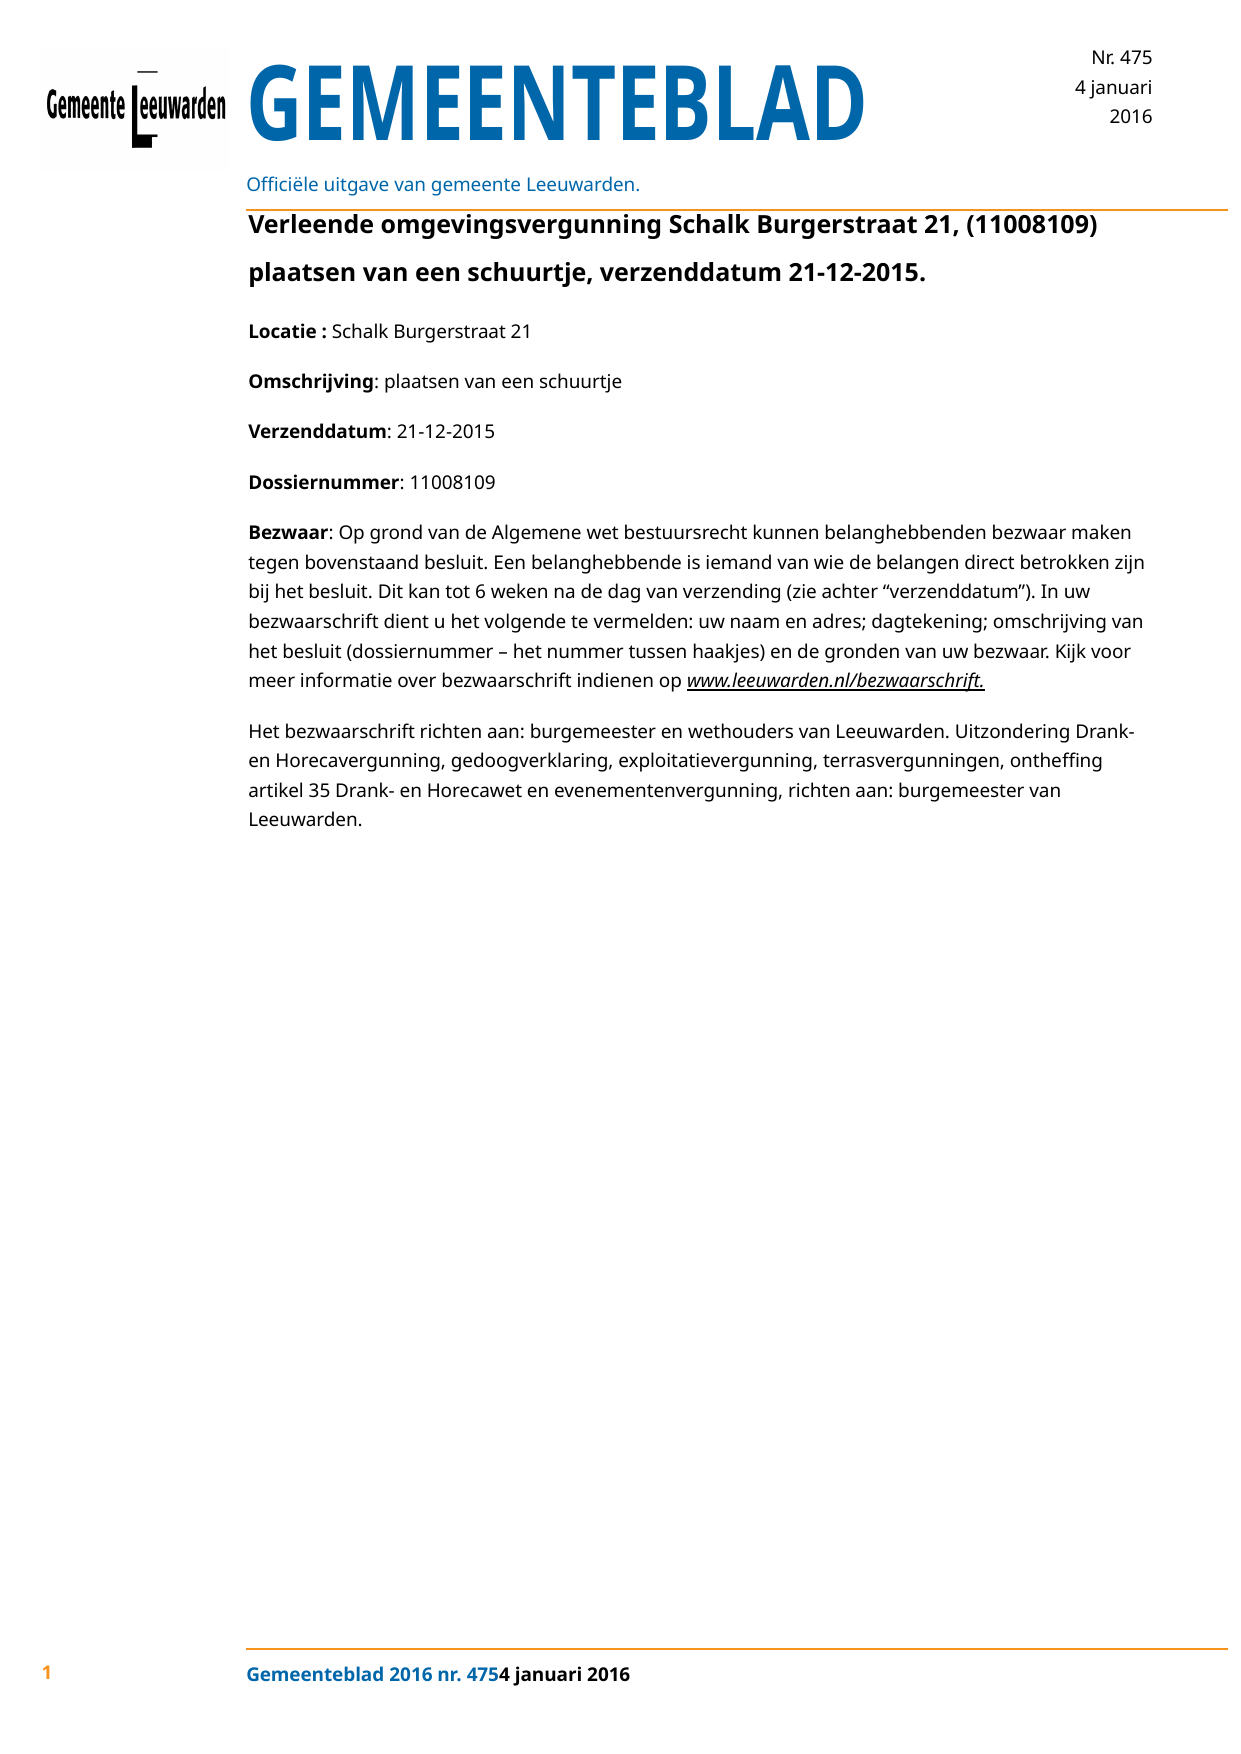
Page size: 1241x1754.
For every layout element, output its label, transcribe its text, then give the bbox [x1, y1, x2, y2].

text Het bezwaarschrift richten aan: burgemeester en wethouders van Leeuwarden. Uitzondering Drank- en Horecavergunning, gedoogverklaring, exploitatievergunning, terrasvergunningen, ontheffing artikel 35 Drank- en Horecawet en evenementenvergunning, richten aan: burgemeester van Leeuwarden. [248, 718, 1152, 832]
text Verleende omgevingsvergunning Schalk Burgerstraat 21, (11008109) plaatsen van een schuurtje, verzenddatum 21-12-2015. [248, 211, 1152, 288]
text Locatie : Schalk Burgerstraat 21 [248, 318, 1152, 344]
text Omschrijving: plaatsen van een schuurtje [248, 368, 1152, 394]
text Verzenddatum: 21-12-2015 [248, 419, 1152, 444]
text Bezwaar: Op grond van de Algemene wet bestuursrecht kunnen belanghebbenden bezwaar maken tegen bovenstaand besluit. Een belanghebbende is iemand van wie de belangen direct betrokken zijn bij het besluit. Dit kan tot 6 weken na de dag van verzending (zie achter “verzenddatum”). In uw bezwaarschrift dient u het volgende te vermelden: uw naam en adres; dagtekening; omschrijving van het besluit (dossiernummer – het nummer tussen haakjes) en de gronden van uw bezwaar. Kijk voor meer informatie over bezwaarschrift indienen op www.leeuwarden.nl/bezwaarschrift. [248, 519, 1152, 693]
text Dossiernummer: 11008109 [248, 469, 1152, 495]
picture [41, 47, 231, 172]
